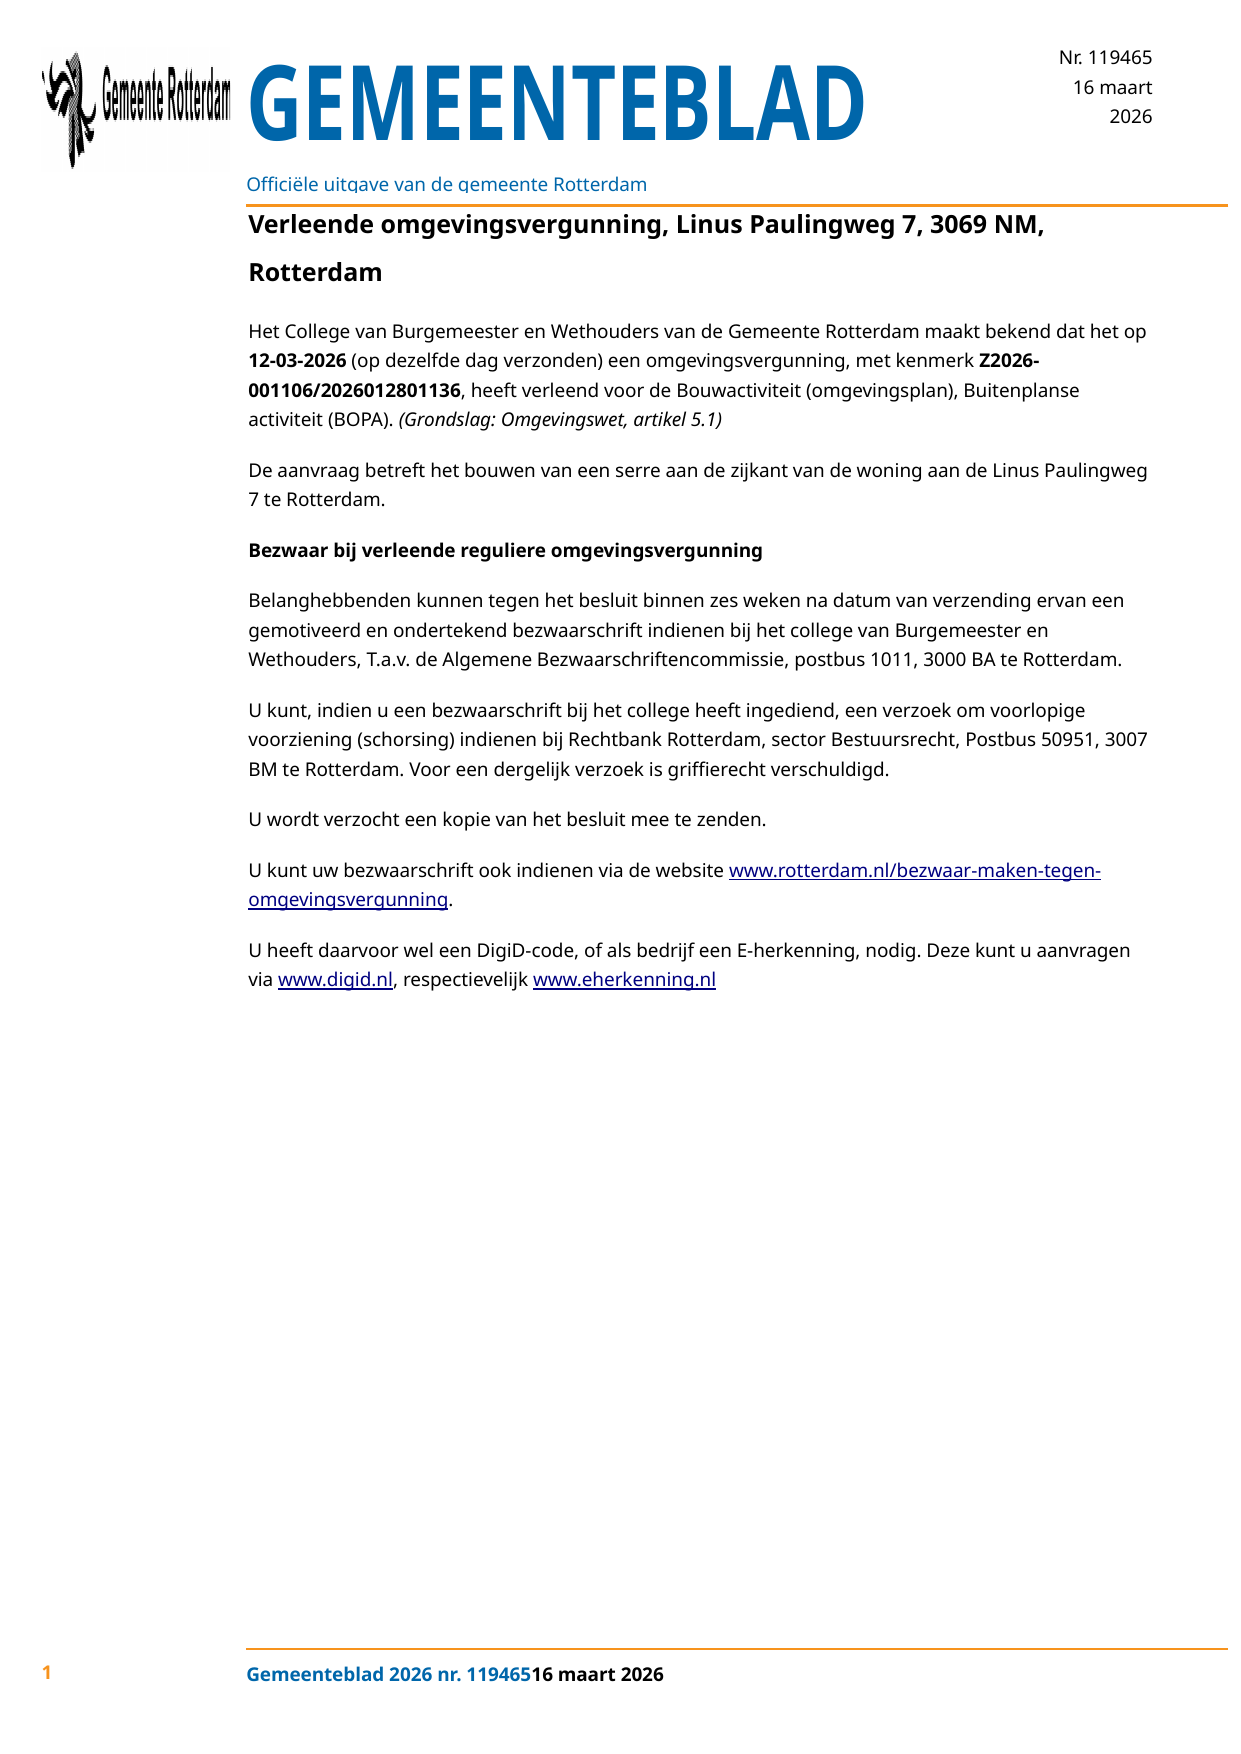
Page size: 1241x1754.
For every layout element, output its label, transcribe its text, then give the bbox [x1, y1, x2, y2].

text Verleende omgevingsvergunning, Linus Paulingweg 7, 3069 NM, Rotterdam [248, 207, 1152, 288]
text Bezwaar bij verleende reguliere omgevingsvergunning [248, 537, 1152, 563]
text U wordt verzocht een kopie van het besluit mee te zenden. [248, 807, 1152, 832]
text U heeft daarvoor wel een DigiD-code, of als bedrijf een E-herkenning, nodig. Deze kunt u aanvragen via www.digid.nl, respectievelijk www.eherkenning.nl [248, 937, 1152, 992]
picture [41, 47, 231, 172]
text De aanvraag betreft het bouwen van een serre aan de zijkant van de woning aan de Linus Paulingweg 7 te Rotterdam. [248, 457, 1152, 512]
text U kunt, indien u een bezwaarschrift bij het college heeft ingediend, een verzoek om voorlopige voorziening (schorsing) indienen bij Rechtbank Rotterdam, sector Bestuursrecht, Postbus 50951, 3007 BM te Rotterdam. Voor een dergelijk verzoek is griffierecht verschuldigd. [248, 697, 1152, 782]
text Belanghebbenden kunnen tegen het besluit binnen zes weken na datum van verzending ervan een gemotiveerd en ondertekend bezwaarschrift indienen bij het college van Burgemeester en Wethouders, T.a.v. de Algemene Bezwaarschriftencommissie, postbus 1011, 3000 BA te Rotterdam. [248, 587, 1152, 672]
text U kunt uw bezwaarschrift ook indienen via de website www.rotterdam.nl/bezwaar-maken-tegen-omgevingsvergunning. [248, 857, 1152, 912]
text Het College van Burgemeester en Wethouders van de Gemeente Rotterdam maakt bekend dat het op 12-03-2026 (op dezelfde dag verzonden) een omgevingsvergunning, met kenmerk Z2026-001106/2026012801136, heeft verleend voor de Bouwactiviteit (omgevingsplan), Buitenplanse activiteit (BOPA). (Grondslag: Omgevingswet, artikel 5.1) [248, 318, 1152, 432]
